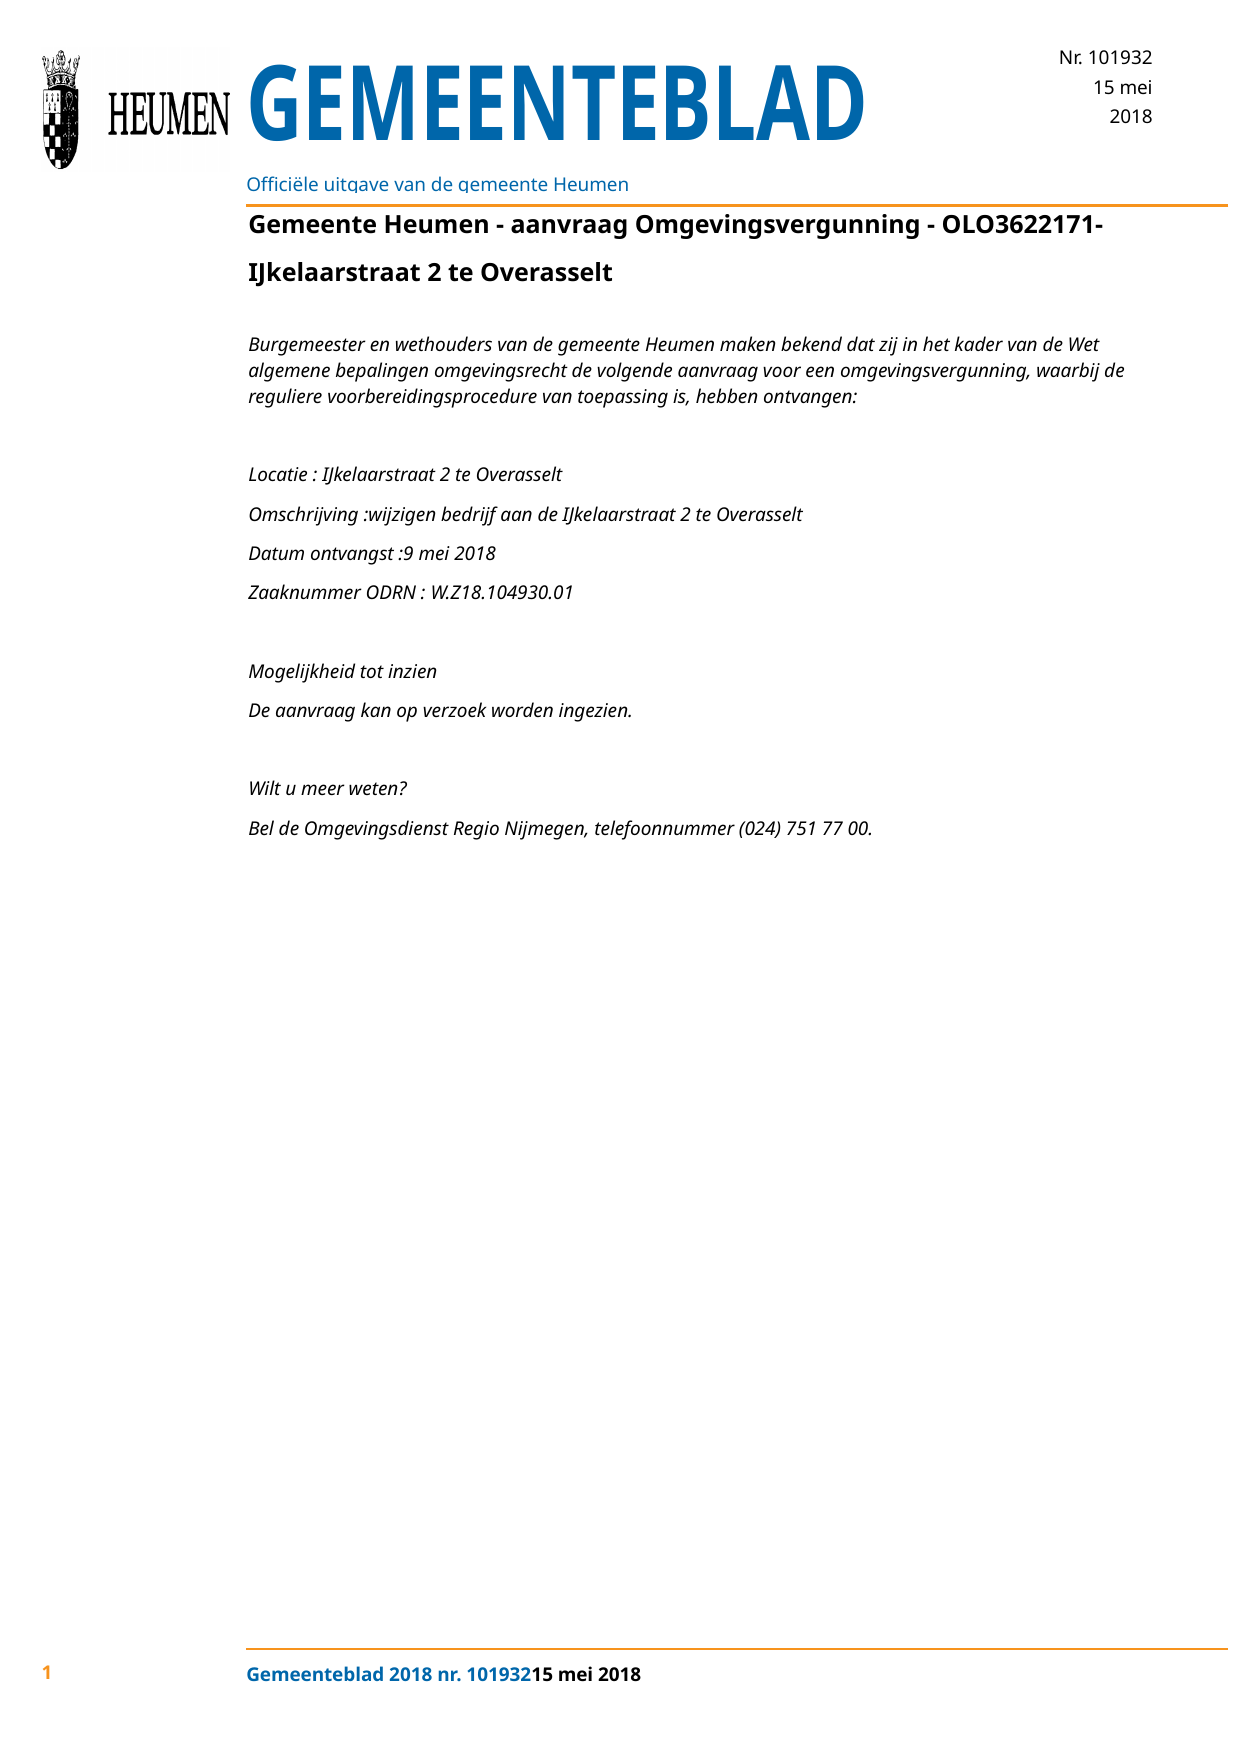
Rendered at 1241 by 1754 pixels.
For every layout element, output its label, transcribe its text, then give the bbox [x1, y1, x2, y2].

text Bel de Omgevingsdienst Regio Nijmegen, telefoonnummer (024) 751 77 00. [248, 815, 1152, 841]
text Omschrijving :wijzigen bedrijf aan de IJkelaarstraat 2 te Overasselt [248, 501, 1152, 526]
text Wilt u meer weten? [248, 776, 1152, 801]
text Zaaknummer ODRN : W.Z18.104930.01 [248, 579, 1152, 605]
text Mogelijkheid tot inzien [248, 658, 1152, 683]
text De aanvraag kan op verzoek worden ingezien. [248, 697, 1152, 723]
text Datum ontvangst :9 mei 2018 [248, 540, 1152, 566]
text Burgemeester en wethouders van de gemeente Heumen maken bekend dat zij in het kader van de Wet algemene bepalingen omgevingsrecht de volgende aanvraag voor een omgevingsvergunning, waarbij de reguliere voorbereidingsprocedure van toepassing is, hebben ontvangen: [248, 331, 1152, 409]
picture [41, 47, 231, 172]
text Locatie : IJkelaarstraat 2 te Overasselt [248, 461, 1152, 487]
text Gemeente Heumen - aanvraag Omgevingsvergunning - OLO3622171- IJkelaarstraat 2 te Overasselt [248, 207, 1152, 288]
